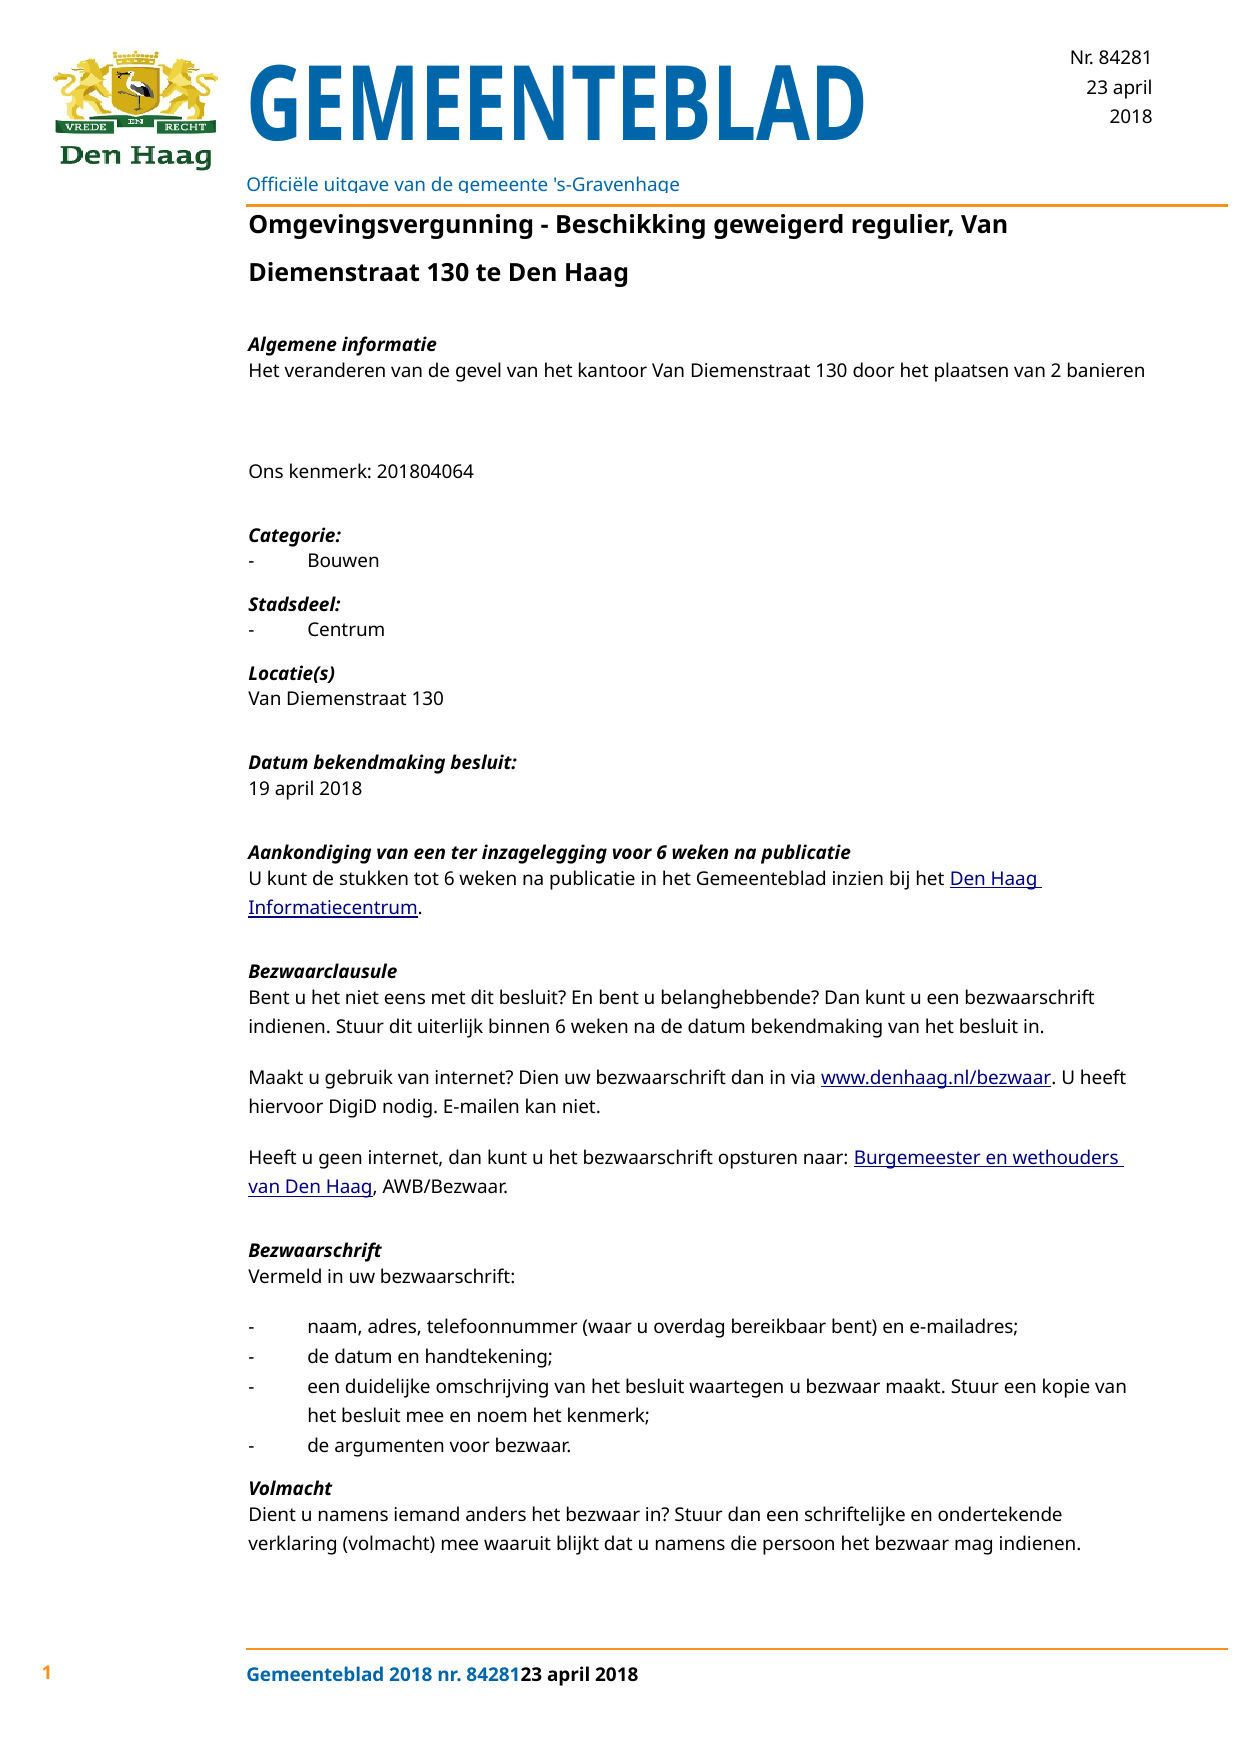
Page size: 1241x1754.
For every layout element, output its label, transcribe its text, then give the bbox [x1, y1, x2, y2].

text Omgevingsvergunning - Beschikking geweigerd regulier, Van Diemenstraat 130 te Den Haag [248, 207, 1152, 288]
text Dient u namens iemand anders het bezwaar in? Stuur dan een schriftelijke en ondertekende verklaring (volmacht) mee waaruit blijkt dat u namens die persoon het bezwaar mag indienen. [248, 1501, 1152, 1556]
text Het veranderen van de gevel van het kantoor Van Diemenstraat 130 door het plaatsen van 2 banieren [248, 357, 1152, 383]
text U kunt de stukken tot 6 weken na publicatie in het Gemeenteblad inzien bij het Den Haag Informatiecentrum. [248, 865, 1152, 920]
text Locatie(s) [248, 660, 1152, 685]
list de datum en handtekening; [248, 1343, 1152, 1369]
text 19 april 2018 [248, 775, 1152, 801]
text Categorie: [248, 522, 1152, 548]
text Datum bekendmaking besluit: [248, 749, 1152, 775]
picture [41, 47, 231, 172]
list de argumenten voor bezwaar. [248, 1432, 1152, 1458]
list Centrum [248, 617, 1152, 642]
text Bent u het niet eens met dit besluit? En bent u belanghebbende? Dan kunt u een bezwaarschrift indienen. Stuur dit uiterlijk binnen 6 weken na de datum bekendmaking van het besluit in. [248, 984, 1152, 1039]
text Vermeld in uw bezwaarschrift: [248, 1263, 1152, 1289]
text Ons kenmerk: 201804064 [248, 458, 1152, 484]
text Volmacht [248, 1475, 1152, 1501]
list naam, adres, telefoonnummer (waar u overdag bereikbaar bent) en e-mailadres; [248, 1314, 1152, 1339]
text Aankondiging van een ter inzagelegging voor 6 weken na publicatie [248, 839, 1152, 865]
text Maakt u gebruik van internet? Dien uw bezwaarschrift dan in via www.denhaag.nl/bezwaar. U heeft hiervoor DigiD nodig. E-mailen kan niet. [248, 1064, 1152, 1119]
list een duidelijke omschrijving van het besluit waartegen u bezwaar maakt. Stuur een kopie van het besluit mee en noem het kenmerk; [248, 1373, 1152, 1428]
text Stadsdeel: [248, 591, 1152, 617]
text Van Diemenstraat 130 [248, 685, 1152, 711]
text Heeft u geen internet, dan kunt u het bezwaarschrift opsturen naar: Burgemeester en wethouders van Den Haag, AWB/Bezwaar. [248, 1144, 1152, 1199]
text Bezwaarschrift [248, 1238, 1152, 1263]
text Bezwaarclausule [248, 958, 1152, 984]
list Bouwen [248, 548, 1152, 573]
text Algemene informatie [248, 331, 1152, 357]
